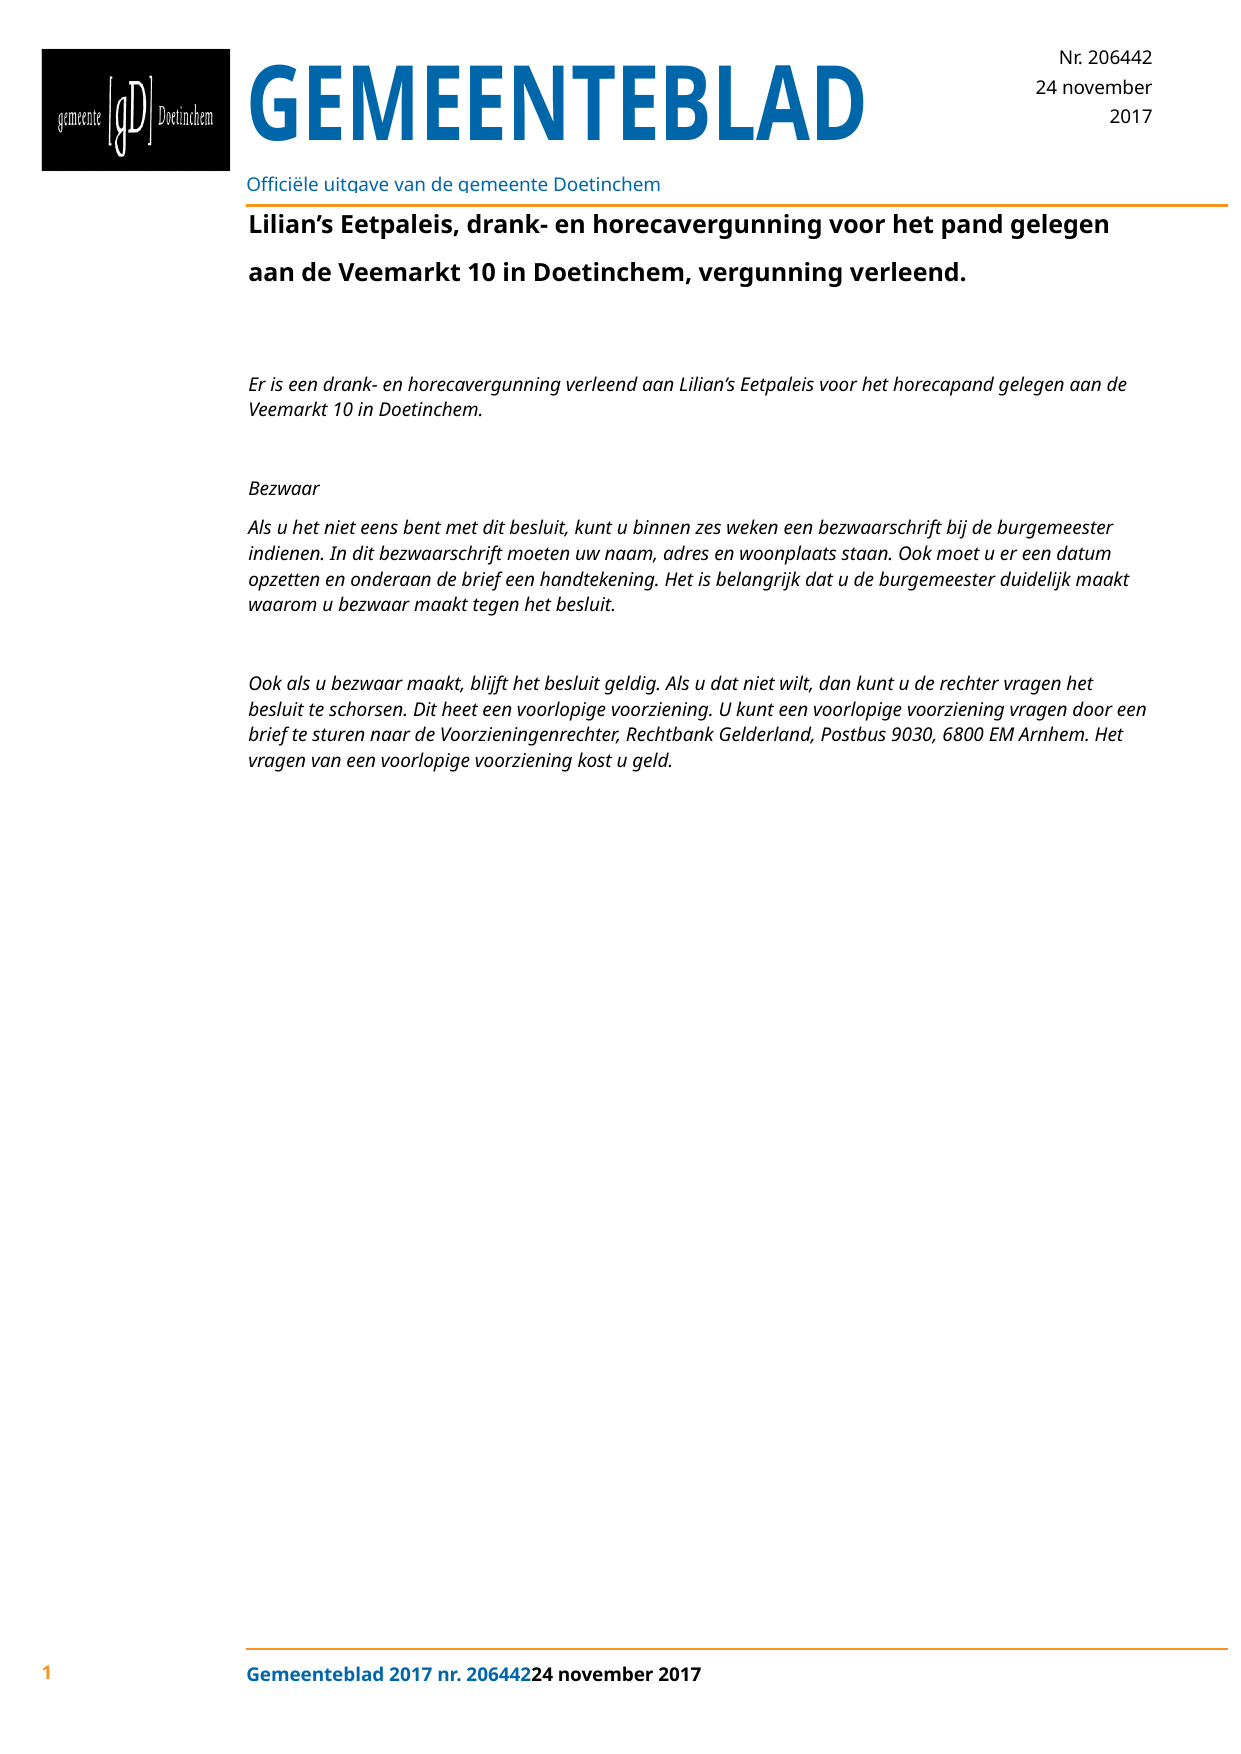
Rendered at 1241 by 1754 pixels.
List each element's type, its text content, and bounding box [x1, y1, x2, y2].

picture [41, 47, 231, 172]
text Bezwaar [248, 475, 1152, 501]
text Er is een drank- en horecavergunning verleend aan Lilian’s Eetpaleis voor het horecapand gelegen aan de Veemarkt 10 in Doetinchem. [248, 371, 1152, 422]
text Als u het niet eens bent met dit besluit, kunt u binnen zes weken een bezwaarschrift bij de burgemeester indienen. In dit bezwaarschrift moeten uw naam, adres en woonplaats staan. Ook moet u er een datum opzetten en onderaan de brief een handtekening. Het is belangrijk dat u de burgemeester duidelijk maakt waarom u bezwaar maakt tegen het besluit. [248, 514, 1152, 617]
text Ook als u bezwaar maakt, blijft het besluit geldig. Als u dat niet wilt, dan kunt u de rechter vragen het besluit te schorsen. Dit heet een voorlopige voorziening. U kunt een voorlopige voorziening vragen door een brief te sturen naar de Voorzieningenrechter, Rechtbank Gelderland, Postbus 9030, 6800 EM Arnhem. Het vragen van een voorlopige voorziening kost u geld. [248, 670, 1152, 773]
text Lilian’s Eetpaleis, drank- en horecavergunning voor het pand gelegen aan de Veemarkt 10 in Doetinchem, vergunning verleend. [248, 207, 1152, 288]
